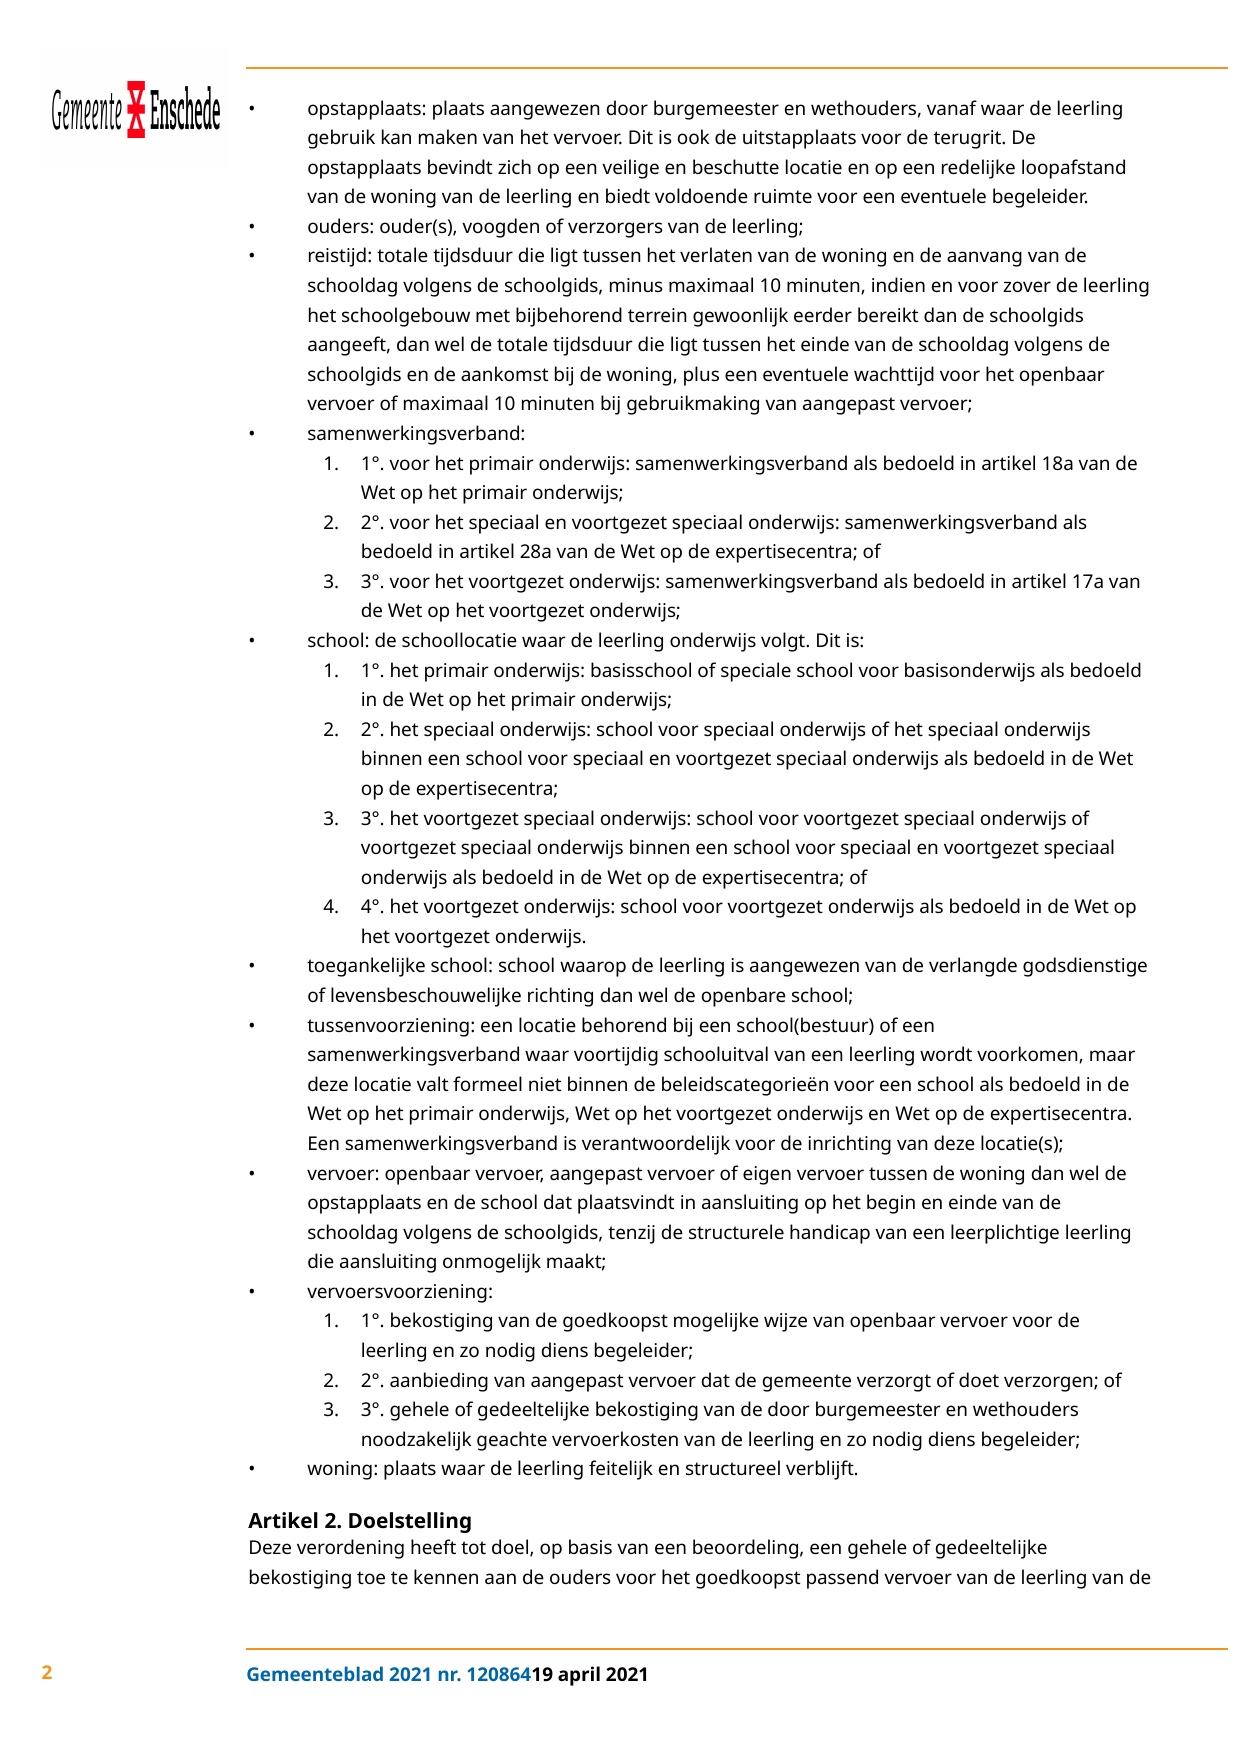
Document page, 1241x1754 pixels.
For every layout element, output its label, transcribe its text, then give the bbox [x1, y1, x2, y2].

list ouders: ouder(s), voogden of verzorgers van de leerling; [248, 213, 1152, 239]
list school: de schoollocatie waar de leerling onderwijs volgt. Dit is: [248, 627, 1152, 653]
list woning: plaats waar de leerling feitelijk en structureel verblijft. [248, 1456, 1152, 1481]
list 1°. het primair onderwijs: basisschool of speciale school voor basisonderwijs als bedoeld in de Wet op het primair onderwijs; [323, 657, 1152, 712]
list toegankelijke school: school waarop de leerling is aangewezen van de verlangde godsdienstige of levensbeschouwelijke richting dan wel de openbare school; [248, 953, 1152, 1008]
list 2°. het speciaal onderwijs: school voor speciaal onderwijs of het speciaal onderwijs binnen een school voor speciaal en voortgezet speciaal onderwijs als bedoeld in de Wet op de expertisecentra; [323, 716, 1152, 801]
list 1°. bekostiging van de goedkoopst mogelijke wijze van openbaar vervoer voor de leerling en zo nodig diens begeleider; [323, 1308, 1152, 1363]
text Artikel 2. Doelstelling [248, 1506, 1152, 1534]
list 4°. het voortgezet onderwijs: school voor voortgezet onderwijs als bedoeld in de Wet op het voortgezet onderwijs. [323, 893, 1152, 949]
list reistijd: totale tijdsduur die ligt tussen het verlaten van de woning en de aanvang van de schooldag volgens de schoolgids, minus maximaal 10 minuten, indien en voor zover de leerling het schoolgebouw met bijbehorend terrein gewoonlijk eerder bereikt dan de schoolgids aangeeft, dan wel de totale tijdsduur die ligt tussen het einde van de schooldag volgens de schoolgids en de aankomst bij de woning, plus een eventuele wachttijd voor het openbaar vervoer of maximaal 10 minuten bij gebruikmaking van aangepast vervoer; [248, 243, 1152, 416]
list 3°. het voortgezet speciaal onderwijs: school voor voortgezet speciaal onderwijs of voortgezet speciaal onderwijs binnen een school voor speciaal en voortgezet speciaal onderwijs als bedoeld in de Wet op de expertisecentra; of [323, 805, 1152, 890]
list 3°. voor het voortgezet onderwijs: samenwerkingsverband als bedoeld in artikel 17a van de Wet op het voortgezet onderwijs; [323, 568, 1152, 623]
list samenwerkingsverband: [248, 420, 1152, 446]
list tussenvoorziening: een locatie behorend bij een school(bestuur) of een samenwerkingsverband waar voortijdig schooluitval van een leerling wordt voorkomen, maar deze locatie valt formeel niet binnen de beleidscategorieën voor een school als bedoeld in de Wet op het primair onderwijs, Wet op het voortgezet onderwijs en Wet op de expertisecentra. Een samenwerkingsverband is verantwoordelijk voor de inrichting van deze locatie(s); [248, 1012, 1152, 1156]
list 1°. voor het primair onderwijs: samenwerkingsverband als bedoeld in artikel 18a van de Wet op het primair onderwijs; [323, 450, 1152, 505]
list 3°. gehele of gedeeltelijke bekostiging van de door burgemeester en wethouders noodzakelijk geachte vervoerkosten van de leerling en zo nodig diens begeleider; [323, 1396, 1152, 1452]
list opstapplaats: plaats aangewezen door burgemeester en wethouders, vanaf waar de leerling gebruik kan maken van het vervoer. Dit is ook de uitstapplaats voor de terugrit. De opstapplaats bevindt zich op een veilige en beschutte locatie en op een redelijke loopafstand van de woning van de leerling en biedt voldoende ruimte voor een eventuele begeleider. [248, 95, 1152, 209]
list vervoersvoorziening: [248, 1278, 1152, 1304]
picture [41, 47, 231, 172]
list 2°. aanbieding van aangepast vervoer dat de gemeente verzorgt of doet verzorgen; of [323, 1367, 1152, 1393]
list 2°. voor het speciaal en voortgezet speciaal onderwijs: samenwerkingsverband als bedoeld in artikel 28a van de Wet op de expertisecentra; of [323, 509, 1152, 564]
text Deze verordening heeft tot doel, op basis van een beoordeling, een gehele of gedeeltelijke bekostiging toe te kennen aan de ouders voor het goedkoopst passend vervoer van de leerling van de [248, 1534, 1152, 1590]
list vervoer: openbaar vervoer, aangepast vervoer of eigen vervoer tussen de woning dan wel de opstapplaats en de school dat plaatsvindt in aansluiting op het begin en einde van de schooldag volgens de schoolgids, tenzij de structurele handicap van een leerplichtige leerling die aansluiting onmogelijk maakt; [248, 1160, 1152, 1274]
